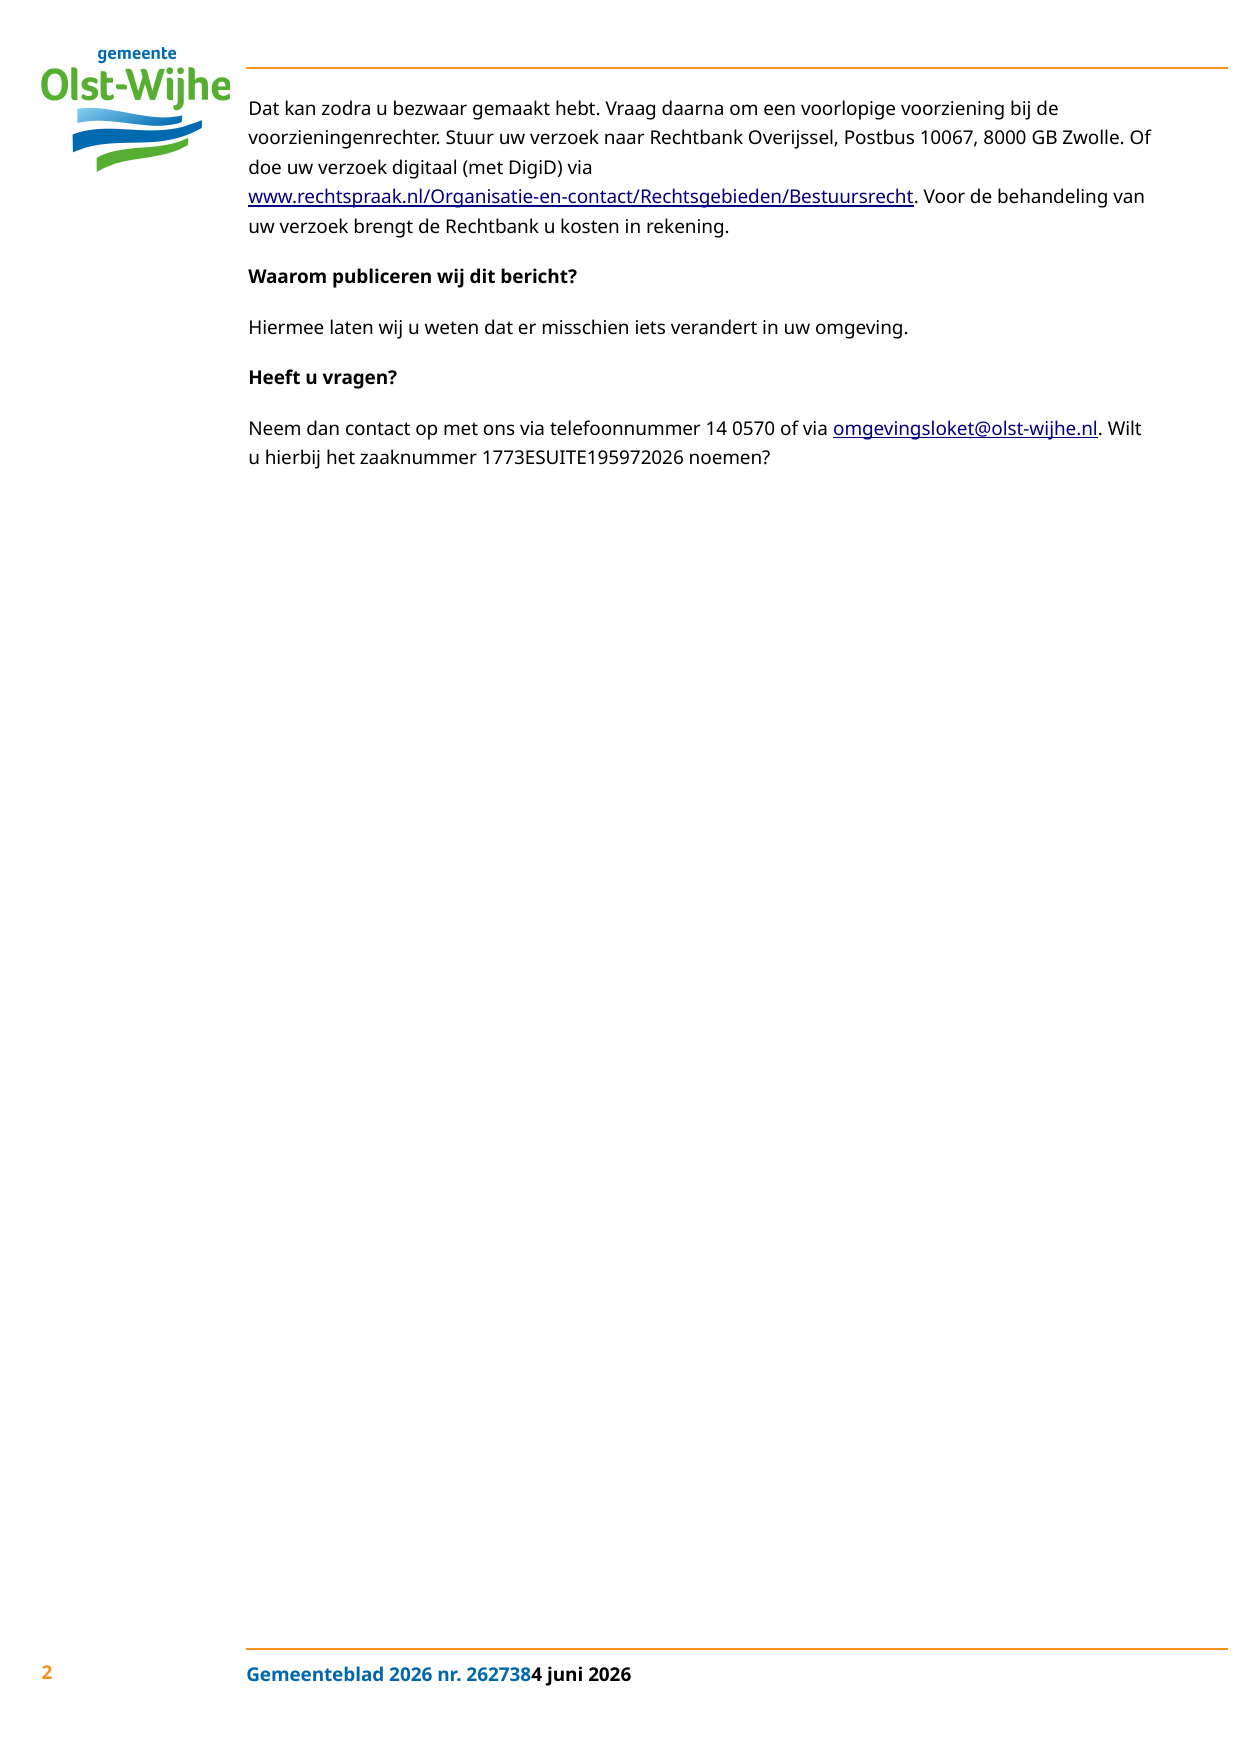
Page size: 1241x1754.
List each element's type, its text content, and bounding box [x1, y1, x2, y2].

text Heeft u vragen? [248, 364, 1152, 390]
picture [41, 47, 231, 172]
text Waarom publiceren wij dit bericht? [248, 263, 1152, 289]
text Neem dan contact op met ons via telefoonnummer 14 0570 of via omgevingsloket@olst-wijhe.nl. Wilt u hierbij het zaaknummer 1773ESUITE195972026 noemen? [248, 415, 1152, 470]
text Hiermee laten wij u weten dat er misschien iets verandert in uw omgeving. [248, 314, 1152, 340]
text Dat kan zodra u bezwaar gemaakt hebt. Vraag daarna om een voorlopige voorziening bij de voorzieningenrechter. Stuur uw verzoek naar Rechtbank Overijssel, Postbus 10067, 8000 GB Zwolle. Of doe uw verzoek digitaal (met DigiD) via www.rechtspraak.nl/Organisatie-en-contact/Rechtsgebieden/Bestuursrecht. Voor de behandeling van uw verzoek brengt de Rechtbank u kosten in rekening. [248, 95, 1152, 239]
